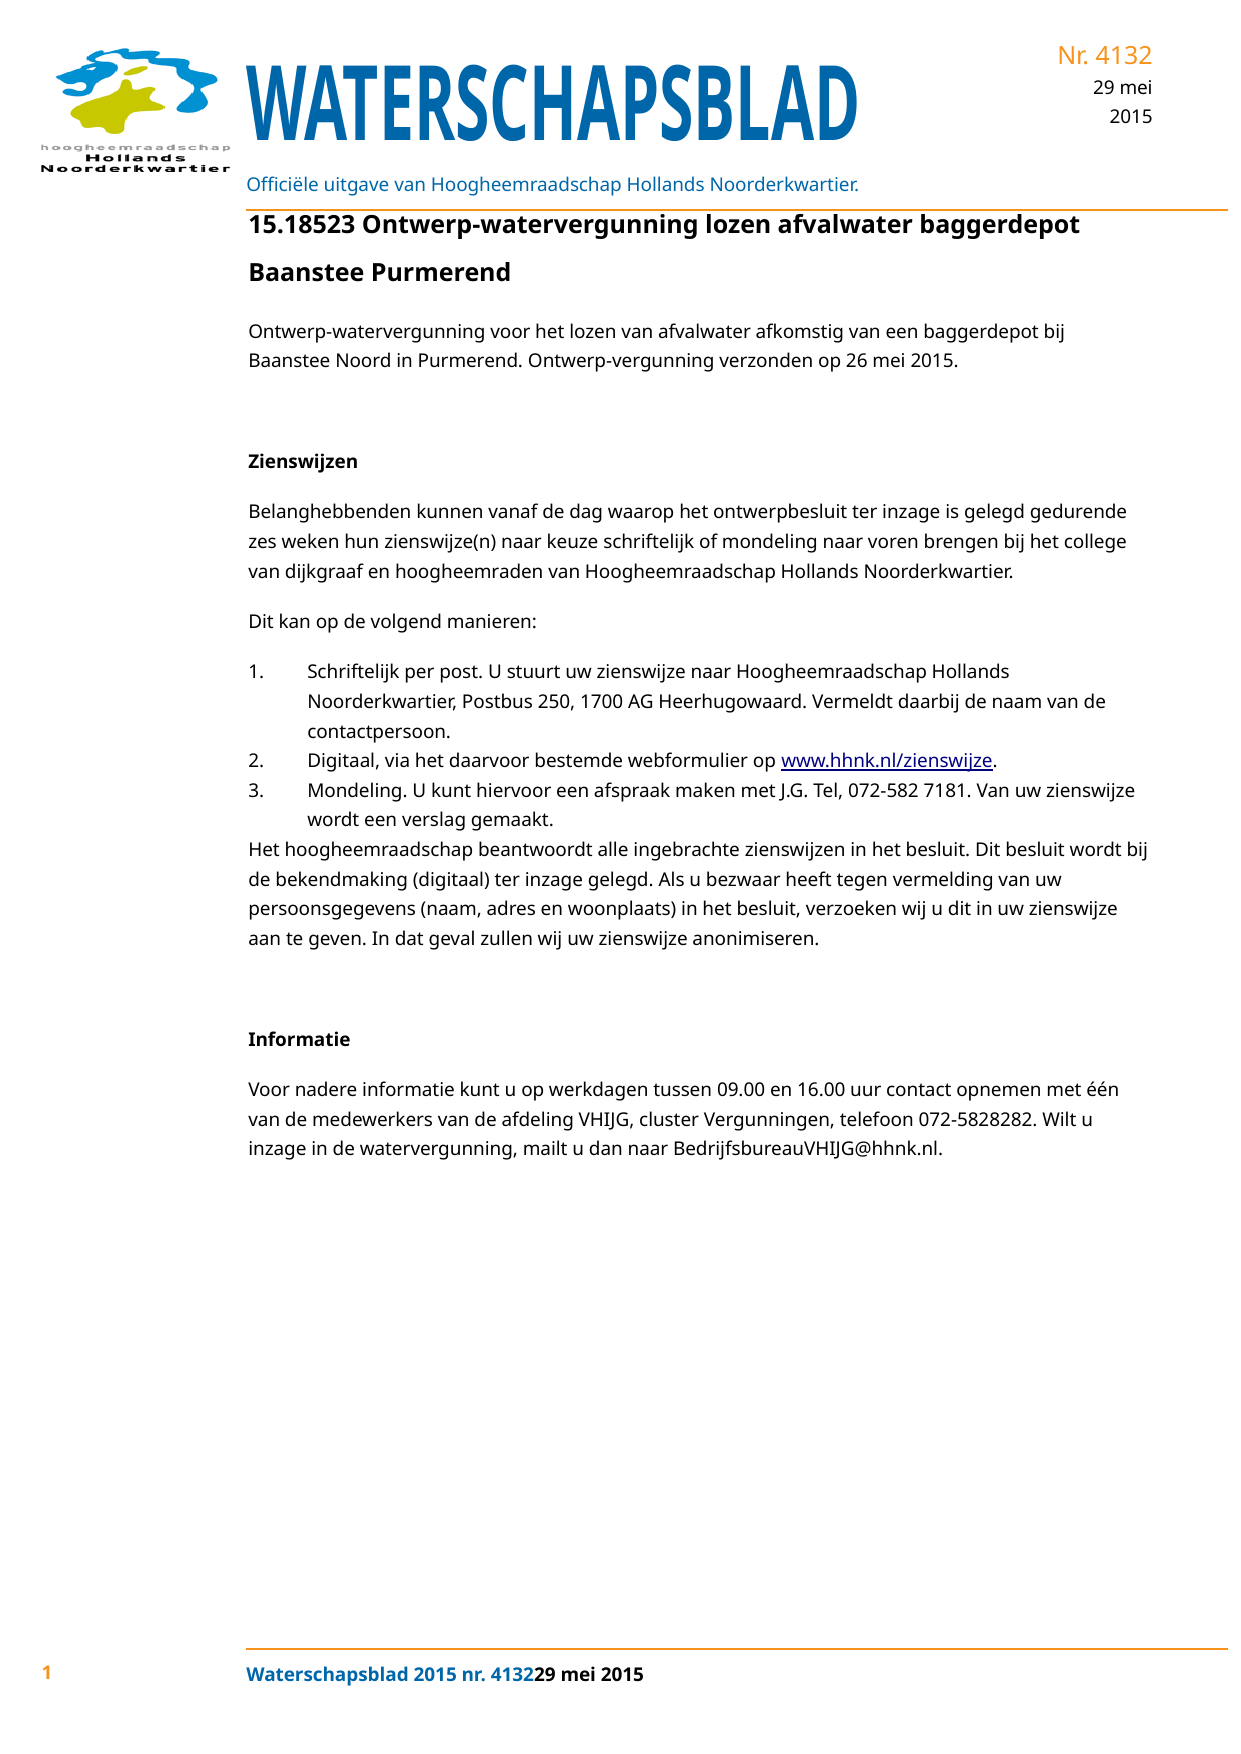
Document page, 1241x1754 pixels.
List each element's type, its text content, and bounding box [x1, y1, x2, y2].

list Digitaal, via het daarvoor bestemde webformulier op www.hhnk.nl/zienswijze. [248, 747, 1152, 773]
text 15.18523 Ontwerp-watervergunning lozen afvalwater baggerdepot Baanstee Purmerend [248, 211, 1152, 288]
text Zienswijzen [248, 448, 1152, 474]
text Belanghebbenden kunnen vanaf de dag waarop het ontwerpbesluit ter inzage is gelegd gedurende zes weken hun zienswijze(n) naar keuze schriftelijk of mondeling naar voren brengen bij het college van dijkgraaf en hoogheemraden van Hoogheemraadschap Hollands Noorderkwartier. [248, 499, 1152, 584]
picture [41, 47, 231, 172]
text Informatie [248, 1026, 1152, 1052]
text Voor nadere informatie kunt u op werkdagen tussen 09.00 en 16.00 uur contact opnemen met één van de medewerkers van de afdeling VHIJG, cluster Vergunningen, telefoon 072-5828282. Wilt u inzage in de watervergunning, mailt u dan naar BedrijfsbureauVHIJG@hhnk.nl. [248, 1076, 1152, 1161]
list Mondeling. U kunt hiervoor een afspraak maken met J.G. Tel, 072-582 7181. Van uw zienswijze wordt een verslag gemaakt. [248, 777, 1152, 832]
text Dit kan op de volgend manieren: [248, 608, 1152, 634]
text Ontwerp-watervergunning voor het lozen van afvalwater afkomstig van een baggerdepot bij Baanstee Noord in Purmerend. Ontwerp-vergunning verzonden op 26 mei 2015. [248, 318, 1152, 373]
list Schriftelijk per post. U stuurt uw zienswijze naar Hoogheemraadschap Hollands Noorderkwartier, Postbus 250, 1700 AG Heerhugowaard. Vermeldt daarbij de naam van de contactpersoon. [248, 659, 1152, 744]
text Het hoogheemraadschap beantwoordt alle ingebrachte zienswijzen in het besluit. Dit besluit wordt bij de bekendmaking (digitaal) ter inzage gelegd. Als u bezwaar heeft tegen vermelding van uw persoonsgegevens (naam, adres en woonplaats) in het besluit, verzoeken wij u dit in uw zienswijze aan te geven. In dat geval zullen wij uw zienswijze anonimiseren. [248, 836, 1152, 951]
